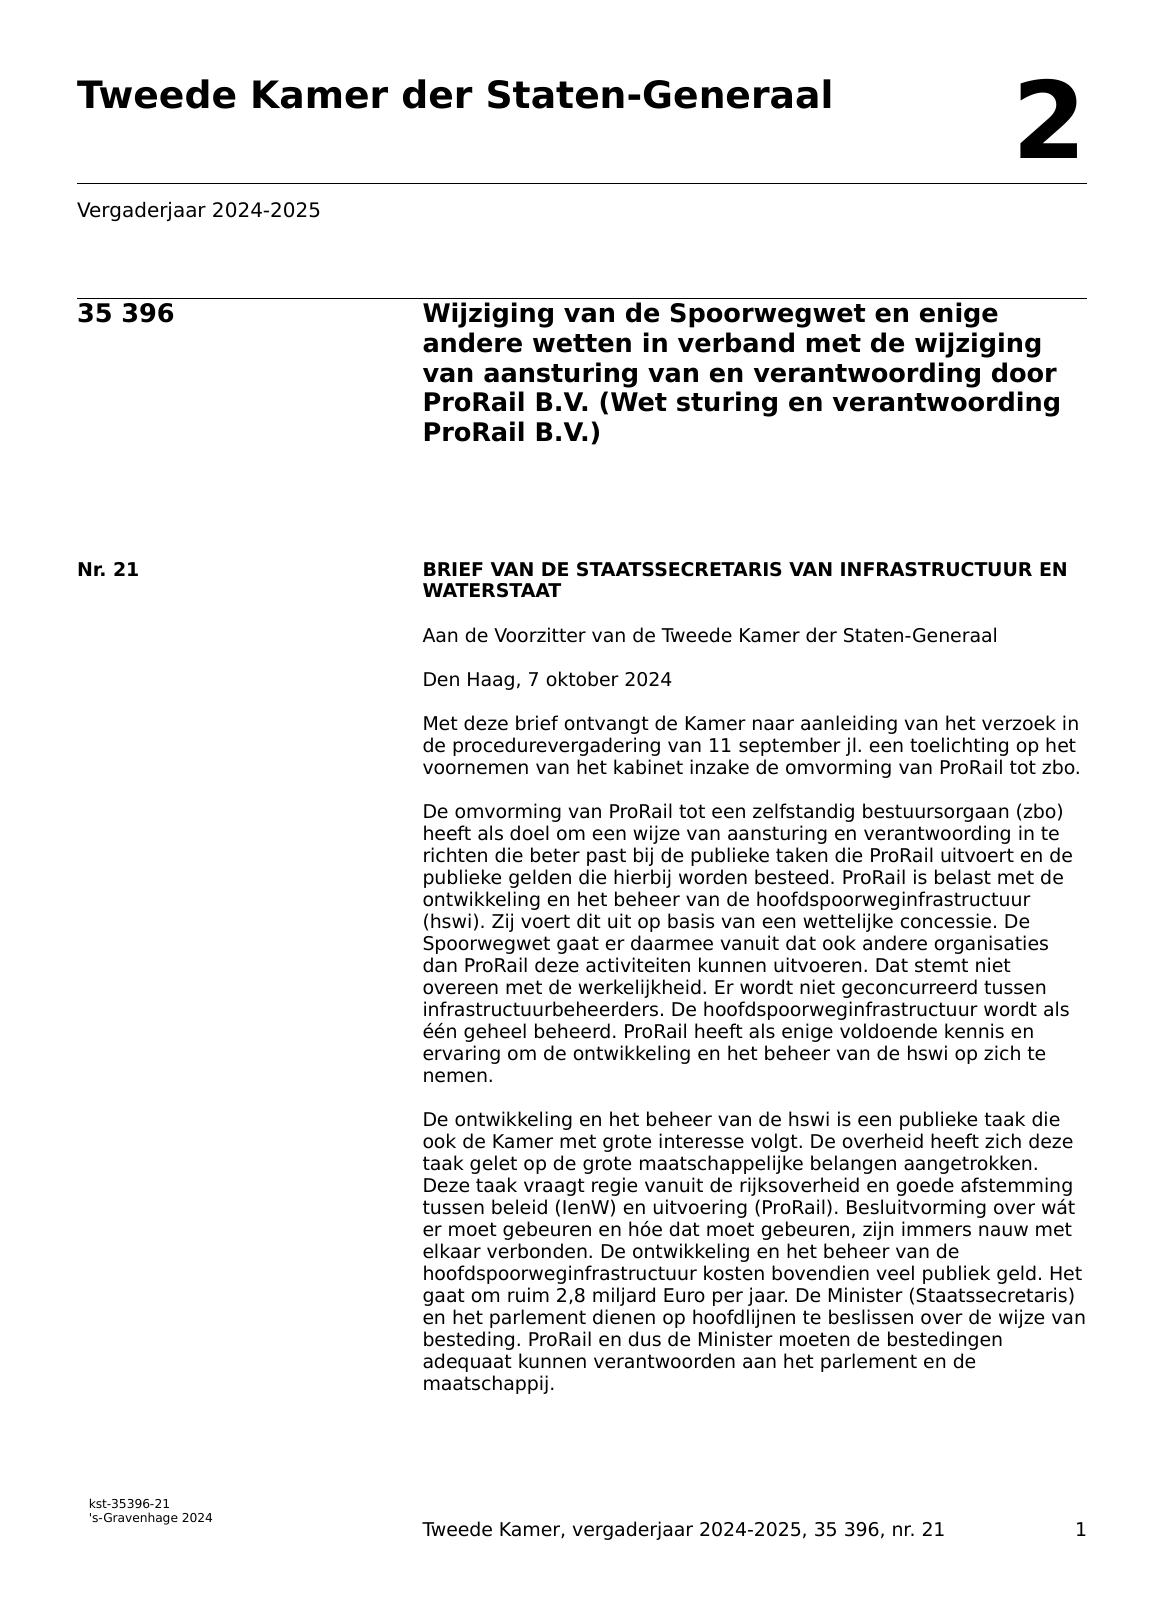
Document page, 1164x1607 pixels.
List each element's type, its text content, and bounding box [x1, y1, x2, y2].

text Aan de Voorzitter van de Tweede Kamer der Staten-Generaal [422, 624, 1087, 647]
table_header 2 [886, 59, 1087, 183]
text De ontwikkeling en het beheer van de hswi is een publieke taak die ook de Kamer met grote interesse volgt. De overheid heeft zich deze taak gelet op de grote maatschappelijke belangen aangetrokken. Deze taak vraagt regie vanuit de rijksoverheid en goede afstemming tussen beleid (IenW) en uitvoering (ProRail). Besluitvorming over wát er moet gebeuren en hóe dat moet gebeuren, zijn immers nauw met elkaar verbonden. De ontwikkeling en het beheer van de hoofdspoorweginfrastructuur kosten bovendien veel publiek geld. Het gaat om ruim 2,8 miljard Euro per jaar. De Minister (Staatssecretaris) en het parlement dienen op hoofdlijnen te beslissen over de wijze van besteding. ProRail en dus de Minister moeten de bestedingen adequaat kunnen verantwoorden aan het parlement en de maatschappij. [422, 1109, 1087, 1395]
subtitle Nr. 21 BRIEF VAN DE STAATSSECRETARIS VAN INFRASTRUCTUUR EN WATERSTAAT [77, 558, 1087, 602]
table_header Tweede Kamer der Staten-Generaal [77, 59, 886, 183]
table_cell Vergaderjaar 2024-2025 [77, 184, 1087, 298]
text De omvorming van ProRail tot een zelfstandig bestuursorgaan (zbo) heeft als doel om een wijze van aansturing en verantwoording in te richten die beter past bij de publieke taken die ProRail uitvoert en de publieke gelden die hierbij worden besteed. ProRail is belast met de ontwikkeling en het beheer van de hoofdspoorweginfrastructuur (hswi). Zij voert dit uit op basis van een wettelijke concessie. De Spoorwegwet gaat er daarmee vanuit dat ook andere organisaties dan ProRail deze activiteiten kunnen uitvoeren. Dat stemt niet overeen met de werkelijkheid. Er wordt niet geconcurreerd tussen infrastructuurbeheerders. De hoofdspoorweginfrastructuur wordt als één geheel beheerd. ProRail heeft als enige voldoende kennis en ervaring om de ontwikkeling en het beheer van de hswi op zich te nemen. [422, 801, 1087, 1087]
text Den Haag, 7 oktober 2024 [422, 669, 1087, 691]
text Met deze brief ontvangt de Kamer naar aanleiding van het verzoek in de procedurevergadering van 11 september jl. een toelichting op het voornemen van het kabinet inzake de omvorming van ProRail tot zbo. [422, 713, 1087, 779]
text 's-Gravenhage 2024 [88, 1511, 323, 1525]
text kst-35396-21 [88, 1497, 323, 1511]
subtitle 35 396 Wijziging van de Spoorwegwet en enige andere wetten in verband met de wijziging van aansturing van en verantwoording door ProRail B.V. (Wet sturing en verantwoording ProRail B.V.) [77, 299, 1087, 447]
